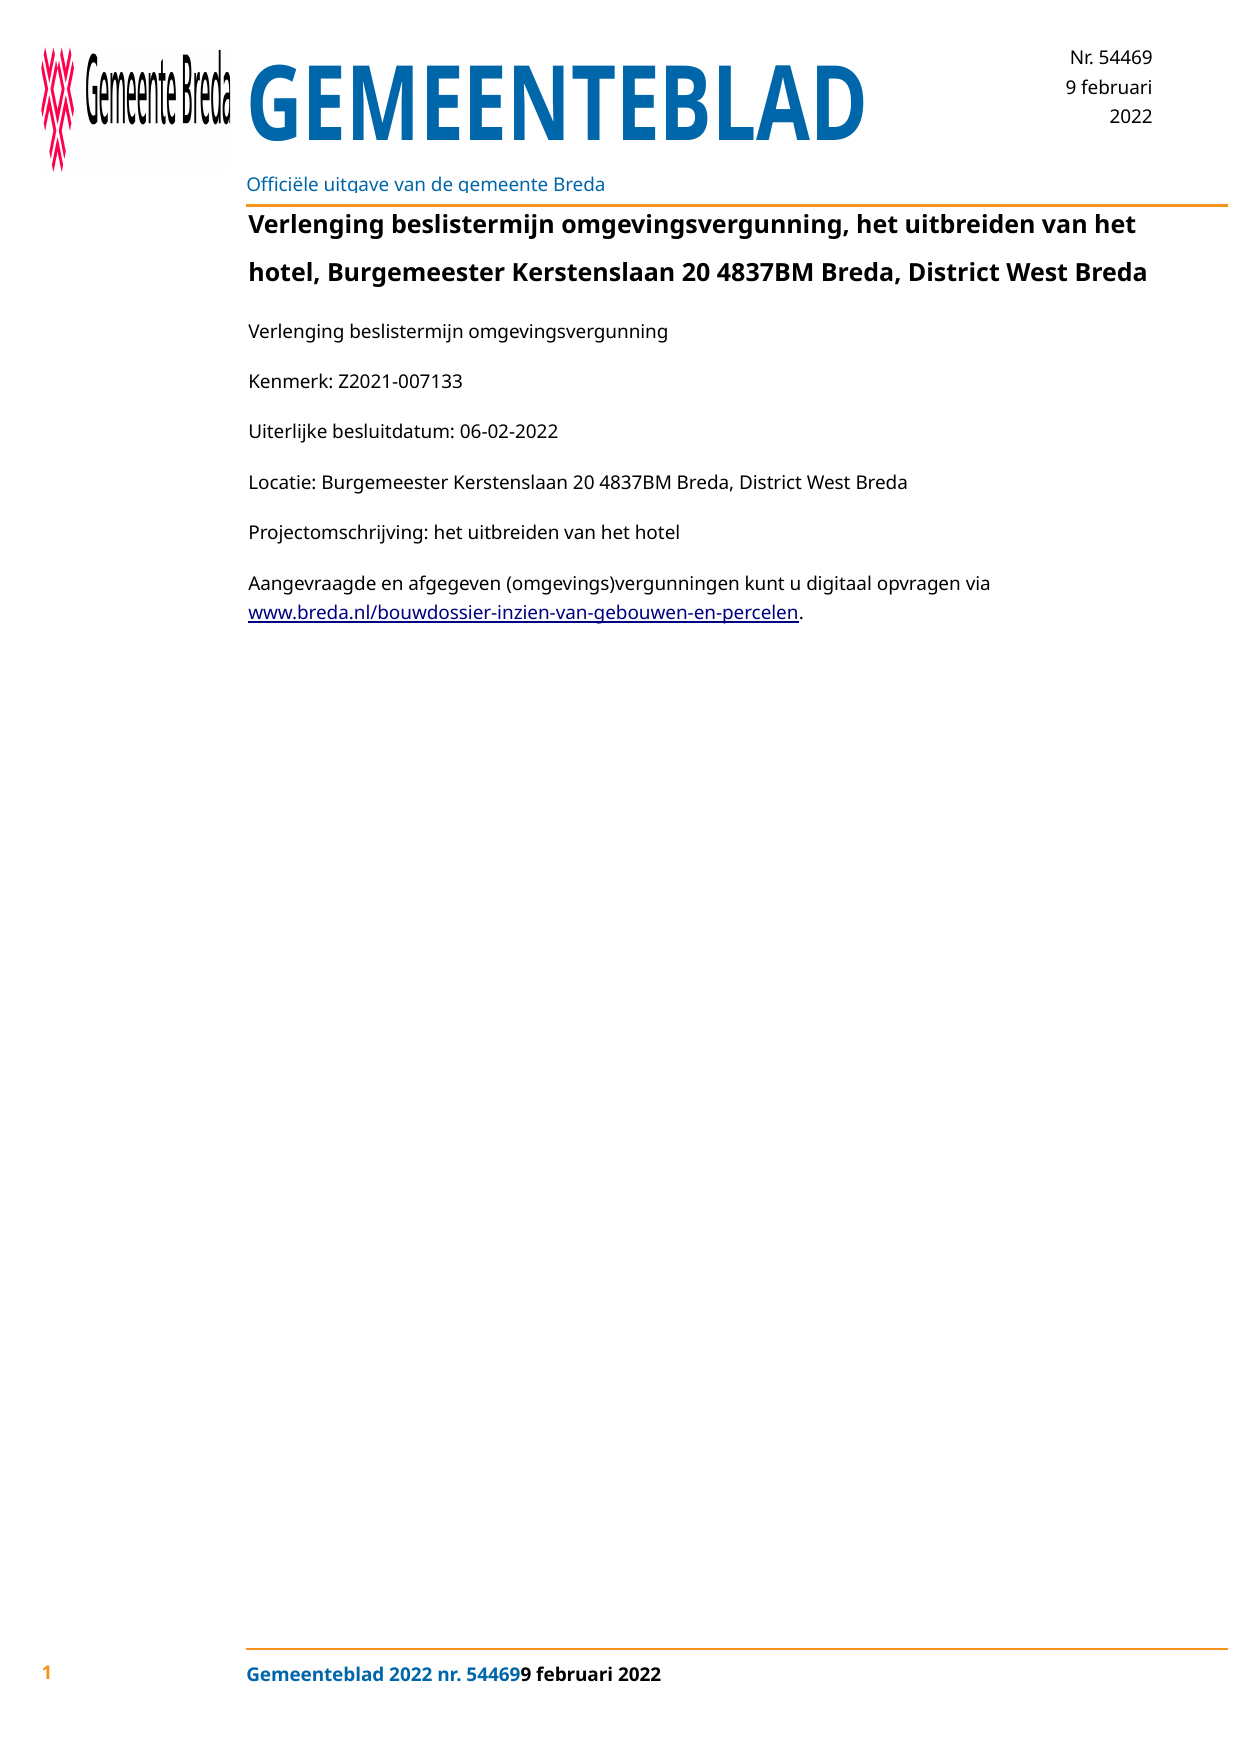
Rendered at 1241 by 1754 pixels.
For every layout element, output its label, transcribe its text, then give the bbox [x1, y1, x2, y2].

text Projectomschrijving: het uitbreiden van het hotel [248, 519, 1152, 545]
text Aangevraagde en afgegeven (omgevings)vergunningen kunt u digitaal opvragen via www.breda.nl/bouwdossier-inzien-van-gebouwen-en-percelen. [248, 570, 1152, 625]
text Uiterlijke besluitdatum: 06-02-2022 [248, 419, 1152, 444]
text Verlenging beslistermijn omgevingsvergunning [248, 318, 1152, 344]
text Kenmerk: Z2021-007133 [248, 368, 1152, 394]
text Verlenging beslistermijn omgevingsvergunning, het uitbreiden van het hotel, Burgemeester Kerstenslaan 20 4837BM Breda, District West Breda [248, 207, 1152, 288]
picture [41, 47, 231, 172]
text Locatie: Burgemeester Kerstenslaan 20 4837BM Breda, District West Breda [248, 469, 1152, 495]
